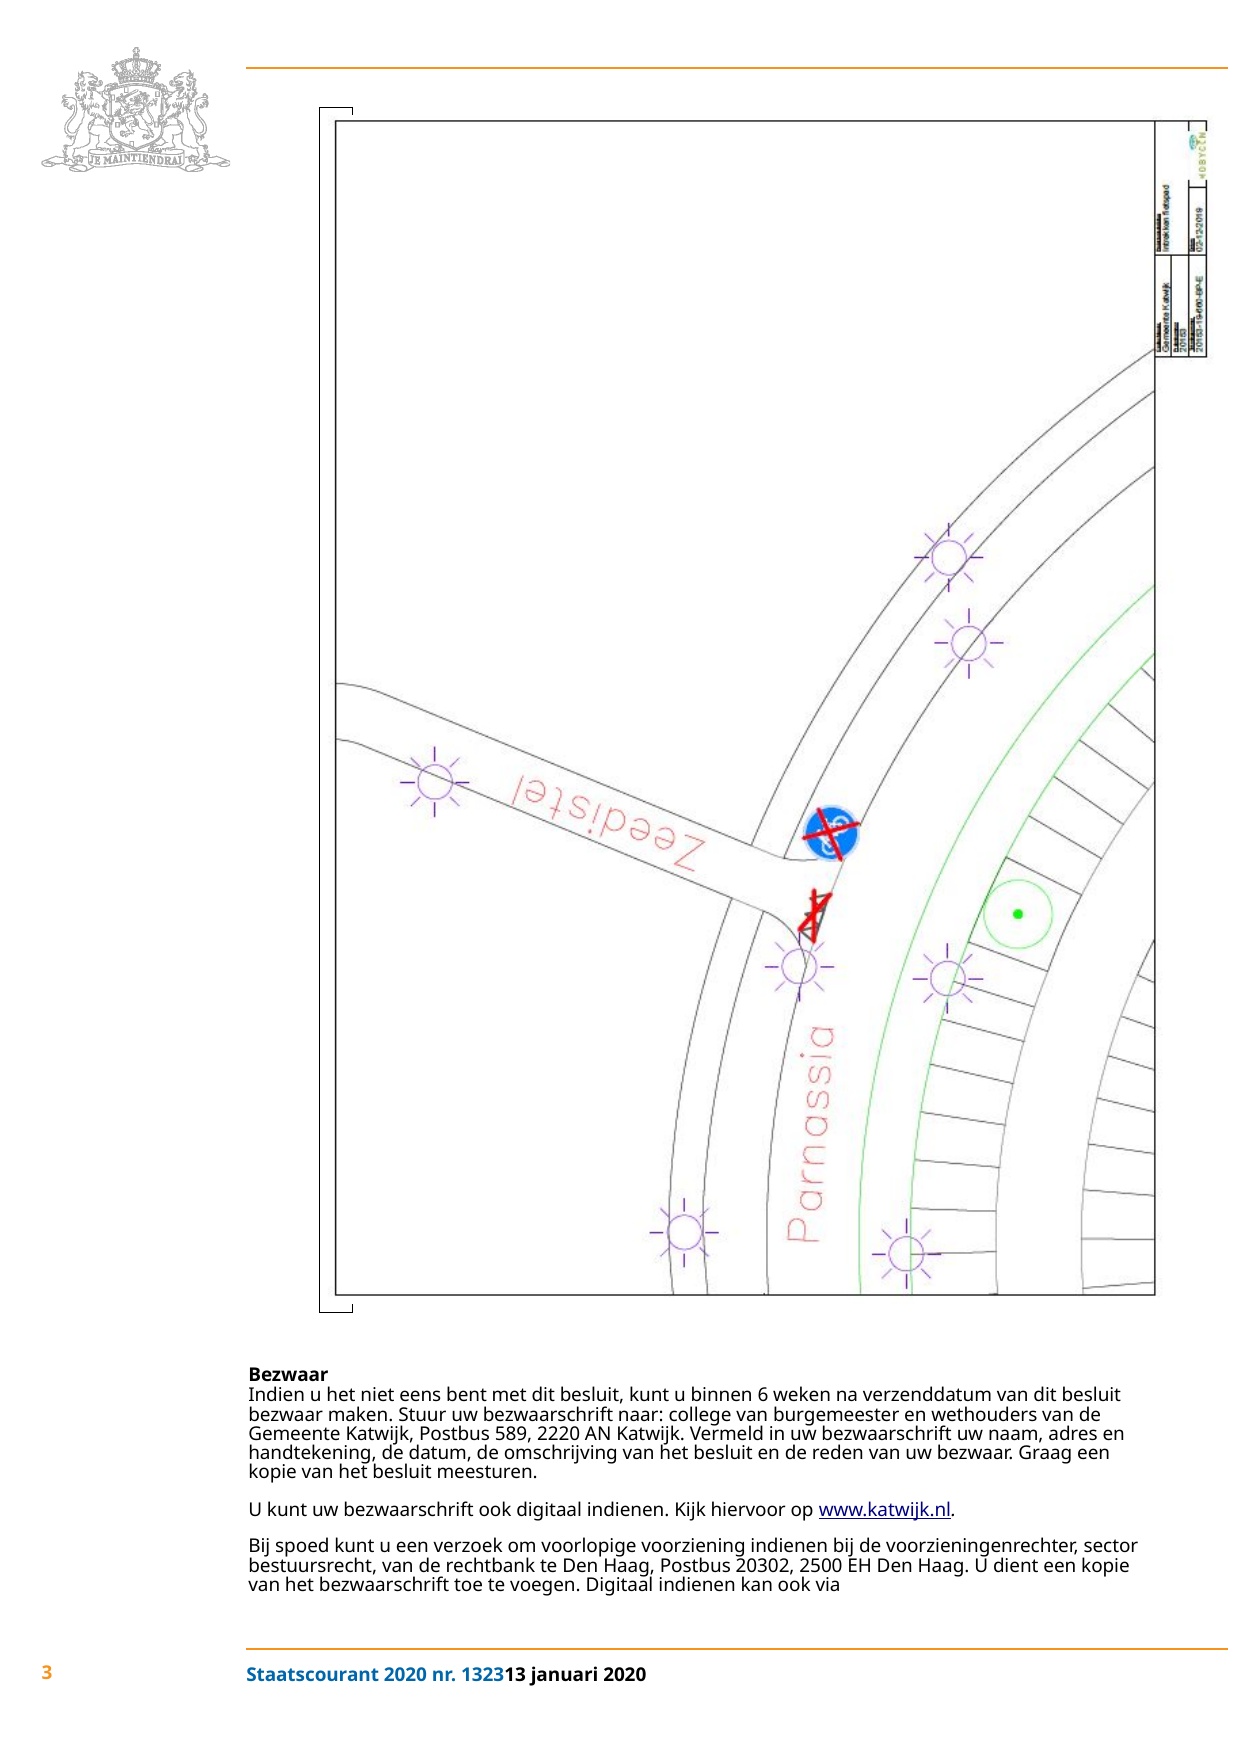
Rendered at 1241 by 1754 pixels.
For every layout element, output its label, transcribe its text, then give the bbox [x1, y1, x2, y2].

text Indien u het niet eens bent met dit besluit, kunt u binnen 6 weken na verzenddatum van dit besluit bezwaar maken. Stuur uw bezwaarschrift naar: college van burgemeester en wethouders van de Gemeente Katwijk, Postbus 589, 2220 AN Katwijk. Vermeld in uw bezwaarschrift uw naam, adres en handtekening, de datum, de omschrijving van het besluit en de reden van uw bezwaar. Graag een kopie van het besluit meesturen. [248, 1386, 1152, 1483]
picture [41, 47, 231, 172]
text Bij spoed kunt u een verzoek om voorlopige voorziening indienen bij de voorzieningenrechter, sector bestuursrecht, van de rechtbank te Den Haag, Postbus 20302, 2500 EH Den Haag. U dient een kopie van het bezwaarschrift toe te voegen. Digitaal indienen kan ook via [248, 1537, 1152, 1595]
text U kunt uw bezwaarschrift ook digitaal indienen. Kijk hiervoor op www.katwijk.nl. [248, 1501, 1152, 1520]
picture [327, 115, 1214, 1304]
text Bezwaar [248, 1361, 1152, 1386]
